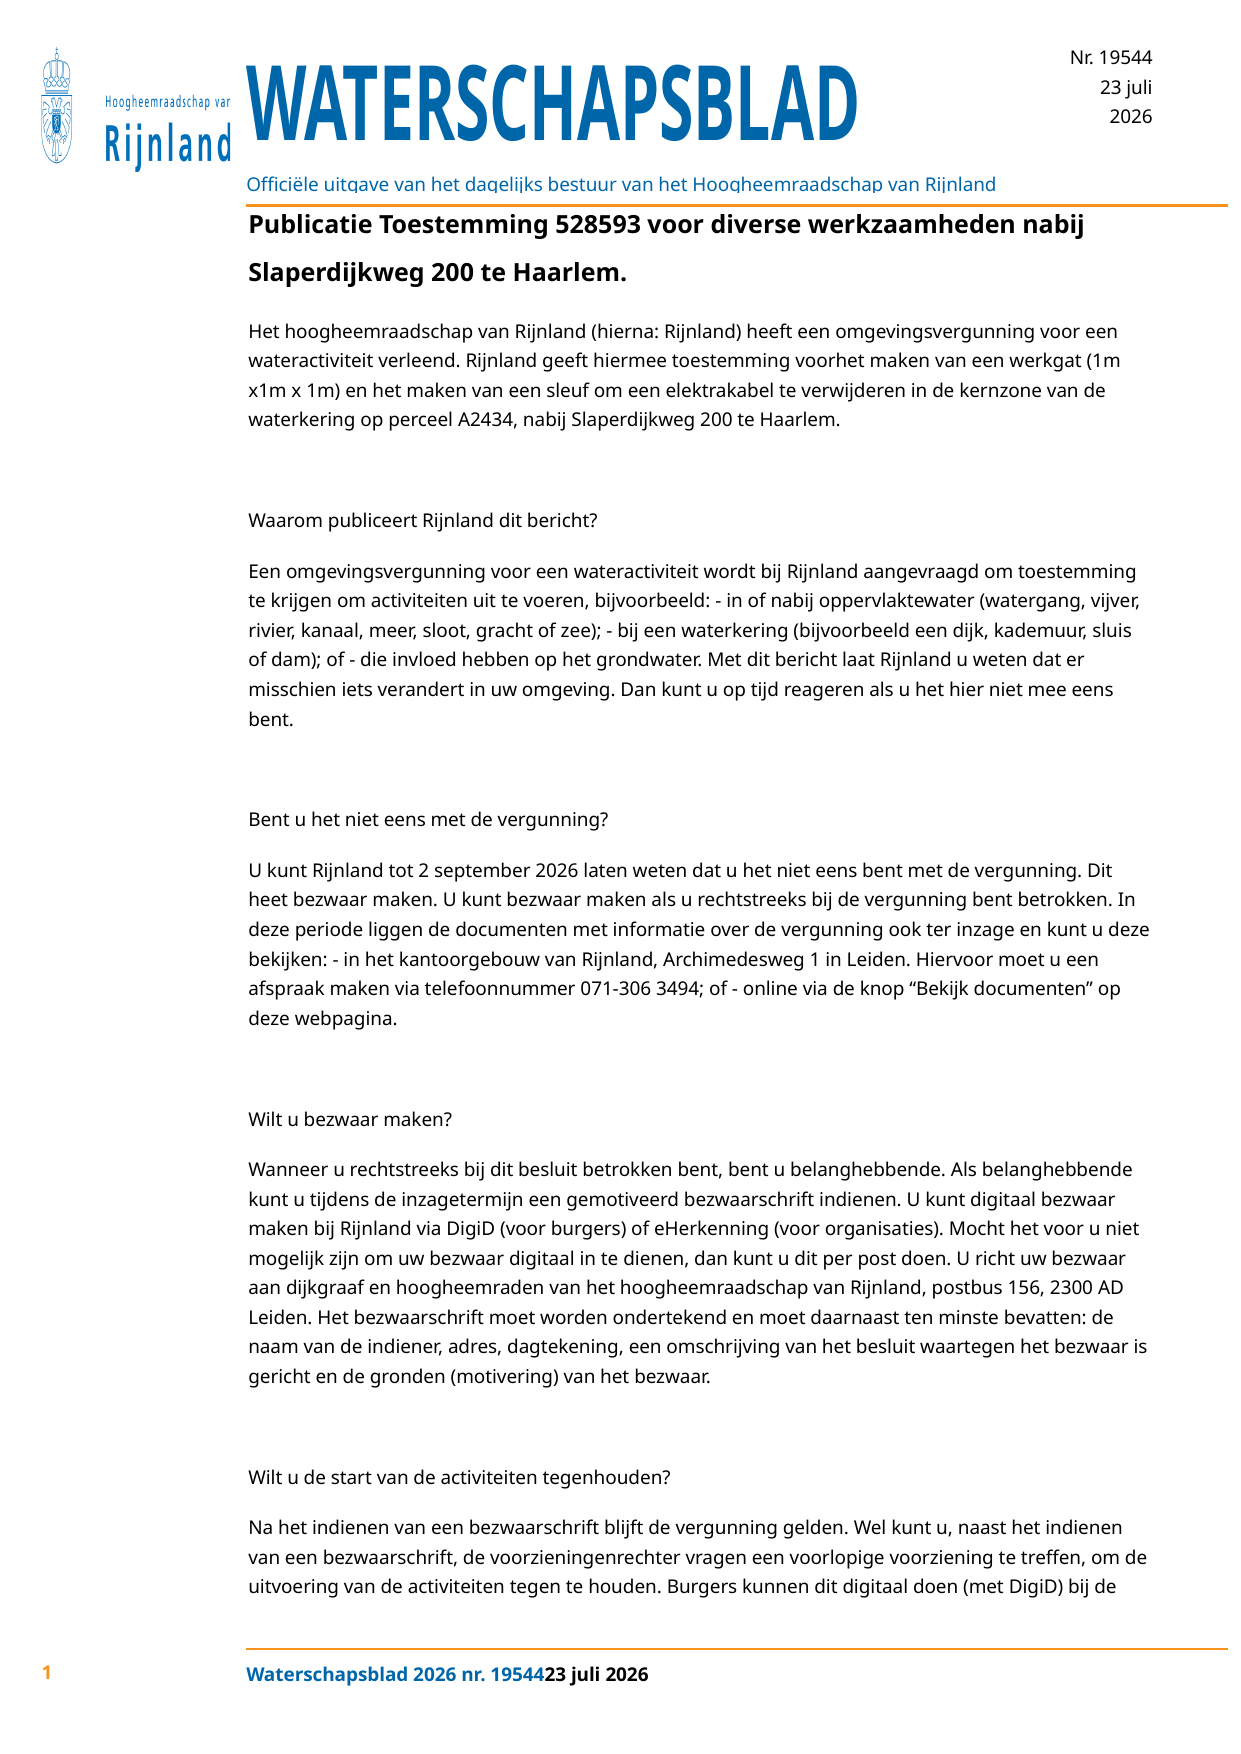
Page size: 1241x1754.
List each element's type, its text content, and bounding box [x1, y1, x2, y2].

text Wilt u de start van de activiteiten tegenhouden? [248, 1464, 1152, 1490]
text Waarom publiceert Rijnland dit bericht? [248, 507, 1152, 533]
text Na het indienen van een bezwaarschrift blijft de vergunning gelden. Wel kunt u, naast het indienen van een bezwaarschrift, de voorzieningenrechter vragen een voorlopige voorziening te treffen, om de uitvoering van de activiteiten tegen te houden. Burgers kunnen dit digitaal doen (met DigiD) bij de [248, 1514, 1152, 1599]
text Een omgevingsvergunning voor een wateractiviteit wordt bij Rijnland aangevraagd om toestemming te krijgen om activiteiten uit te voeren, bijvoorbeeld: - in of nabij oppervlaktewater (watergang, vijver, rivier, kanaal, meer, sloot, gracht of zee); - bij een waterkering (bijvoorbeeld een dijk, kademuur, sluis of dam); of - die invloed hebben op het grondwater. Met dit bericht laat Rijnland u weten dat er misschien iets verandert in uw omgeving. Dan kunt u op tijd reageren als u het hier niet mee eens bent. [248, 558, 1152, 732]
text Publicatie Toestemming 528593 voor diverse werkzaamheden nabij Slaperdijkweg 200 te Haarlem. [248, 207, 1152, 288]
text Wilt u bezwaar maken? [248, 1106, 1152, 1132]
text Bent u het niet eens met de vergunning? [248, 807, 1152, 832]
text U kunt Rijnland tot 2 september 2026 laten weten dat u het niet eens bent met de vergunning. Dit heet bezwaar maken. U kunt bezwaar maken als u rechtstreeks bij de vergunning bent betrokken. In deze periode liggen de documenten met informatie over de vergunning ook ter inzage en kunt u deze bekijken: - in het kantoorgebouw van Rijnland, Archimedesweg 1 in Leiden. Hiervoor moet u een afspraak maken via telefoonnummer 071-306 3494; of - online via de knop “Bekijk documenten” op deze webpagina. [248, 857, 1152, 1031]
text Wanneer u rechtstreeks bij dit besluit betrokken bent, bent u belanghebbende. Als belanghebbende kunt u tijdens de inzagetermijn een gemotiveerd bezwaarschrift indienen. U kunt digitaal bezwaar maken bij Rijnland via DigiD (voor burgers) of eHerkenning (voor organisaties). Mocht het voor u niet mogelijk zijn om uw bezwaar digitaal in te dienen, dan kunt u dit per post doen. U richt uw bezwaar aan dijkgraaf en hoogheemraden van het hoogheemraadschap van Rijnland, postbus 156, 2300 AD Leiden. Het bezwaarschrift moet worden ondertekend en moet daarnaast ten minste bevatten: de naam van de indiener, adres, dagtekening, een omschrijving van het besluit waartegen het bezwaar is gericht en de gronden (motivering) van het bezwaar. [248, 1156, 1152, 1389]
text Het hoogheemraadschap van Rijnland (hierna: Rijnland) heeft een omgevingsvergunning voor een wateractiviteit verleend. Rijnland geeft hiermee toestemming voorhet maken van een werkgat (1m x1m x 1m) en het maken van een sleuf om een elektrakabel te verwijderen in de kernzone van de waterkering op perceel A2434, nabij Slaperdijkweg 200 te Haarlem. [248, 318, 1152, 432]
picture [41, 47, 231, 172]
